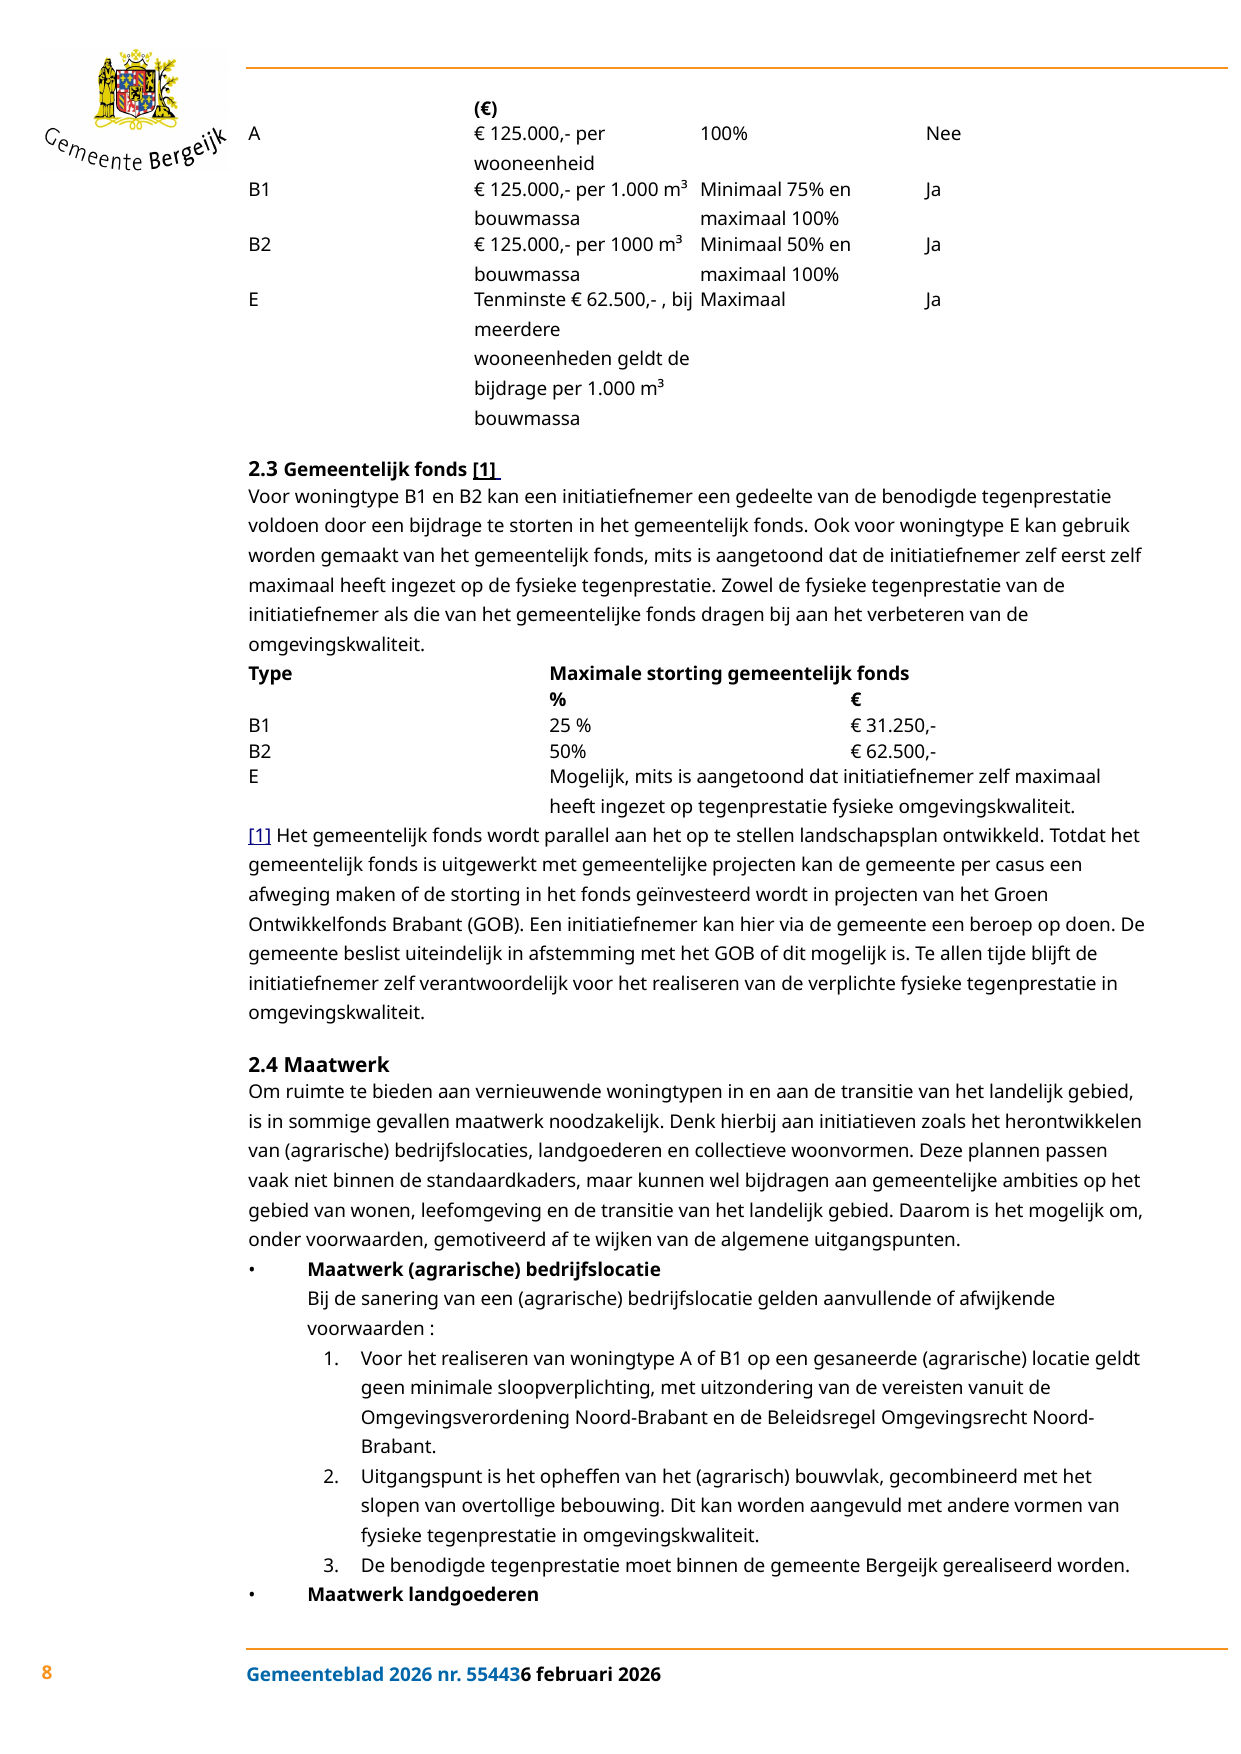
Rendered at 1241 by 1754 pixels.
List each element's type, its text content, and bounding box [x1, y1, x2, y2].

table_cell B2 [248, 738, 549, 763]
table_cell Mogelijk, mits is aangetoond dat initiatiefnemer zelf maximaal heeft ingezet op tegenprestatie fysieke omgevingskwaliteit. [549, 764, 1152, 819]
table_cell € 62.500,- [850, 738, 1152, 763]
text [1] Het gemeentelijk fonds wordt parallel aan het op te stellen landschapsplan ontwikkeld. Totdat het gemeentelijk fonds is uitgewerkt met gemeentelijke projecten kan de gemeente per casus een afweging maken of de storting in het fonds geïnvesteerd wordt in projecten van het Groen Ontwikkelfonds Brabant (GOB). Een initiatiefnemer kan hier via de gemeente een beroep op doen. De gemeente beslist uiteindelijk in afstemming met het GOB of dit mogelijk is. Te allen tijde blijft de initiatiefnemer zelf verantwoordelijk voor het realiseren van de verplichte fysieke tegenprestatie in omgevingskwaliteit. [248, 822, 1152, 1025]
table_header Maximale storting gemeentelijk fonds [549, 661, 1152, 686]
text 2.3 Gemeentelijk fonds [1] [248, 454, 1152, 483]
table_cell Maximaal [700, 286, 926, 431]
list Voor het realiseren van woningtype A of B1 op een gesaneerde (agrarische) locatie geldt geen minimale sloopverplichting, met uitzondering van de vereisten vanuit de Omgevingsverordening Noord-Brabant en de Beleidsregel Omgevingsrecht Noord-Brabant. [323, 1345, 1152, 1459]
table_cell B1 [248, 176, 474, 231]
table_cell E [248, 286, 474, 431]
table_header (€) [474, 95, 700, 121]
list Maatwerk (agrarische) bedrijfslocatie [248, 1256, 1152, 1282]
table_cell € [850, 686, 1152, 712]
table_cell 100% [700, 121, 926, 176]
table_cell Tenminste € 62.500,- , bij meerdere wooneenheden geldt de bijdrage per 1.000 m³ bouwmassa [474, 286, 700, 431]
list Uitgangspunt is het opheffen van het (agrarisch) bouwvlak, gecombineerd met het slopen van overtollige bebouwing. Dit kan worden aangevuld met andere vormen van fysieke tegenprestatie in omgevingskwaliteit. [323, 1463, 1152, 1548]
text 2.4 Maatwerk [248, 1050, 1152, 1078]
table_cell Minimaal 75% en maximaal 100% [700, 176, 926, 231]
table_header [700, 95, 926, 121]
list Maatwerk landgoederen [248, 1581, 1152, 1607]
table_cell € 125.000,- per 1000 m³ bouwmassa [474, 231, 700, 286]
table_cell % [549, 686, 850, 712]
table_cell 50% [549, 738, 850, 763]
table_cell 25 % [549, 712, 850, 738]
table_cell B1 [248, 712, 549, 738]
table_cell € 31.250,- [850, 712, 1152, 738]
table_header [248, 95, 474, 121]
list Bij de sanering van een (agrarische) bedrijfslocatie gelden aanvullende of afwijkende voorwaarden : [248, 1286, 1152, 1341]
table_cell € 125.000,- per wooneenheid [474, 121, 700, 176]
table_header Type [248, 661, 549, 712]
table_cell € 125.000,- per 1.000 m³ bouwmassa [474, 176, 700, 231]
table_cell E [248, 764, 549, 819]
text Om ruimte te bieden aan vernieuwende woningtypen in en aan de transitie van het landelijk gebied, is in sommige gevallen maatwerk noodzakelijk. Denk hierbij aan initiatieven zoals het herontwikkelen van (agrarische) bedrijfslocaties, landgoederen en collectieve woonvormen. Deze plannen passen vaak niet binnen de standaardkaders, maar kunnen wel bijdragen aan gemeentelijke ambities op het gebied van wonen, leefomgeving en de transitie van het landelijk gebied. Daarom is het mogelijk om, onder voorwaarden, gemotiveerd af te wijken van de algemene uitgangspunten. [248, 1078, 1152, 1252]
table_cell A [248, 121, 474, 176]
list De benodigde tegenprestatie moet binnen de gemeente Bergeijk gerealiseerd worden. [323, 1552, 1152, 1577]
text Voor woningtype B1 en B2 kan een initiatiefnemer een gedeelte van de benodigde tegenprestatie voldoen door een bijdrage te storten in het gemeentelijk fonds. Ook voor woningtype E kan gebruik worden gemaakt van het gemeentelijk fonds, mits is aangetoond dat de initiatiefnemer zelf eerst zelf maximaal heeft ingezet op de fysieke tegenprestatie. Zowel de fysieke tegenprestatie van de initiatiefnemer als die van het gemeentelijke fonds dragen bij aan het verbeteren van de omgevingskwaliteit. [248, 483, 1152, 657]
table_cell Ja [926, 286, 1152, 431]
table_cell Ja [926, 176, 1152, 231]
table_cell Ja [926, 231, 1152, 286]
table_cell Nee [926, 121, 1152, 176]
table_header [926, 95, 1152, 121]
table_cell Minimaal 50% en maximaal 100% [700, 231, 926, 286]
picture [41, 47, 231, 172]
table_cell B2 [248, 231, 474, 286]
